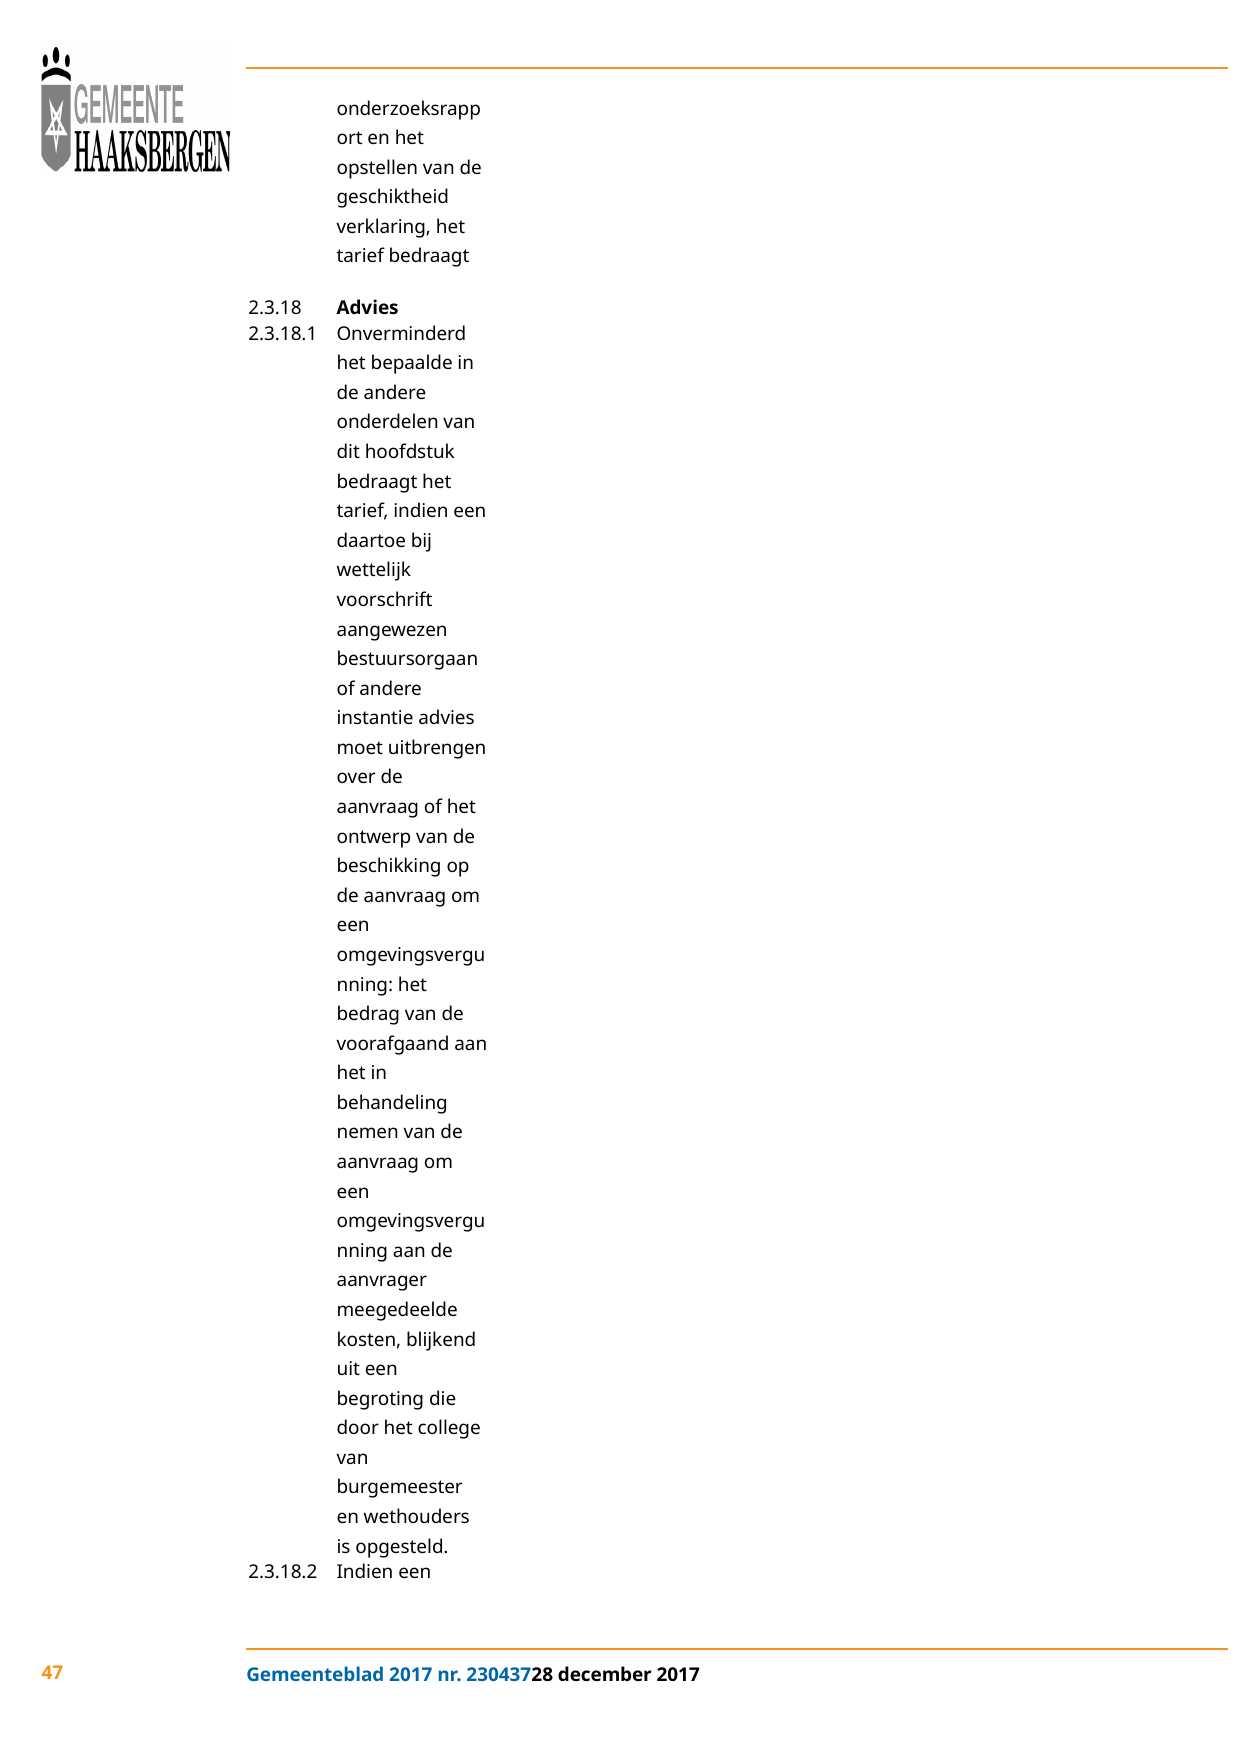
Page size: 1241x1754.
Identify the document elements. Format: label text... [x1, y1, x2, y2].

table_cell [336, 269, 488, 294]
table_cell [488, 95, 577, 268]
table_cell 2.3.18 [248, 294, 336, 320]
picture [41, 47, 231, 172]
table_cell Onverminderd het bepaalde in de andere onderdelen van dit hoofdstuk bedraagt het tarief, indien een daartoe bij wettelijk voorschrift aangewezen bestuursorgaan of andere instantie advies moet uitbrengen over de aanvraag of het ontwerp van de beschikking op de aanvraag om een omgevingsvergunning: het bedrag van de voorafgaand aan het in behandeling nemen van de aanvraag om een omgevingsvergunning aan de aanvrager meegedeelde kosten, blijkend uit een begroting die door het college van burgemeester en wethouders is opgesteld. [336, 320, 488, 1558]
table_cell onderzoeksrapport en het opstellen van de geschiktheid verklaring, het tarief bedraagt [336, 95, 488, 268]
table_cell Indien een [336, 1559, 488, 1584]
table_cell [248, 95, 336, 268]
table_cell [488, 269, 577, 294]
table_cell Advies [336, 294, 488, 320]
table_cell 2.3.18.1 [248, 320, 336, 1558]
table_cell 2.3.18.2 [248, 1559, 336, 1584]
table_cell [488, 1559, 577, 1584]
table_cell [488, 294, 577, 320]
table_cell [488, 320, 577, 1558]
table_cell [248, 269, 336, 294]
